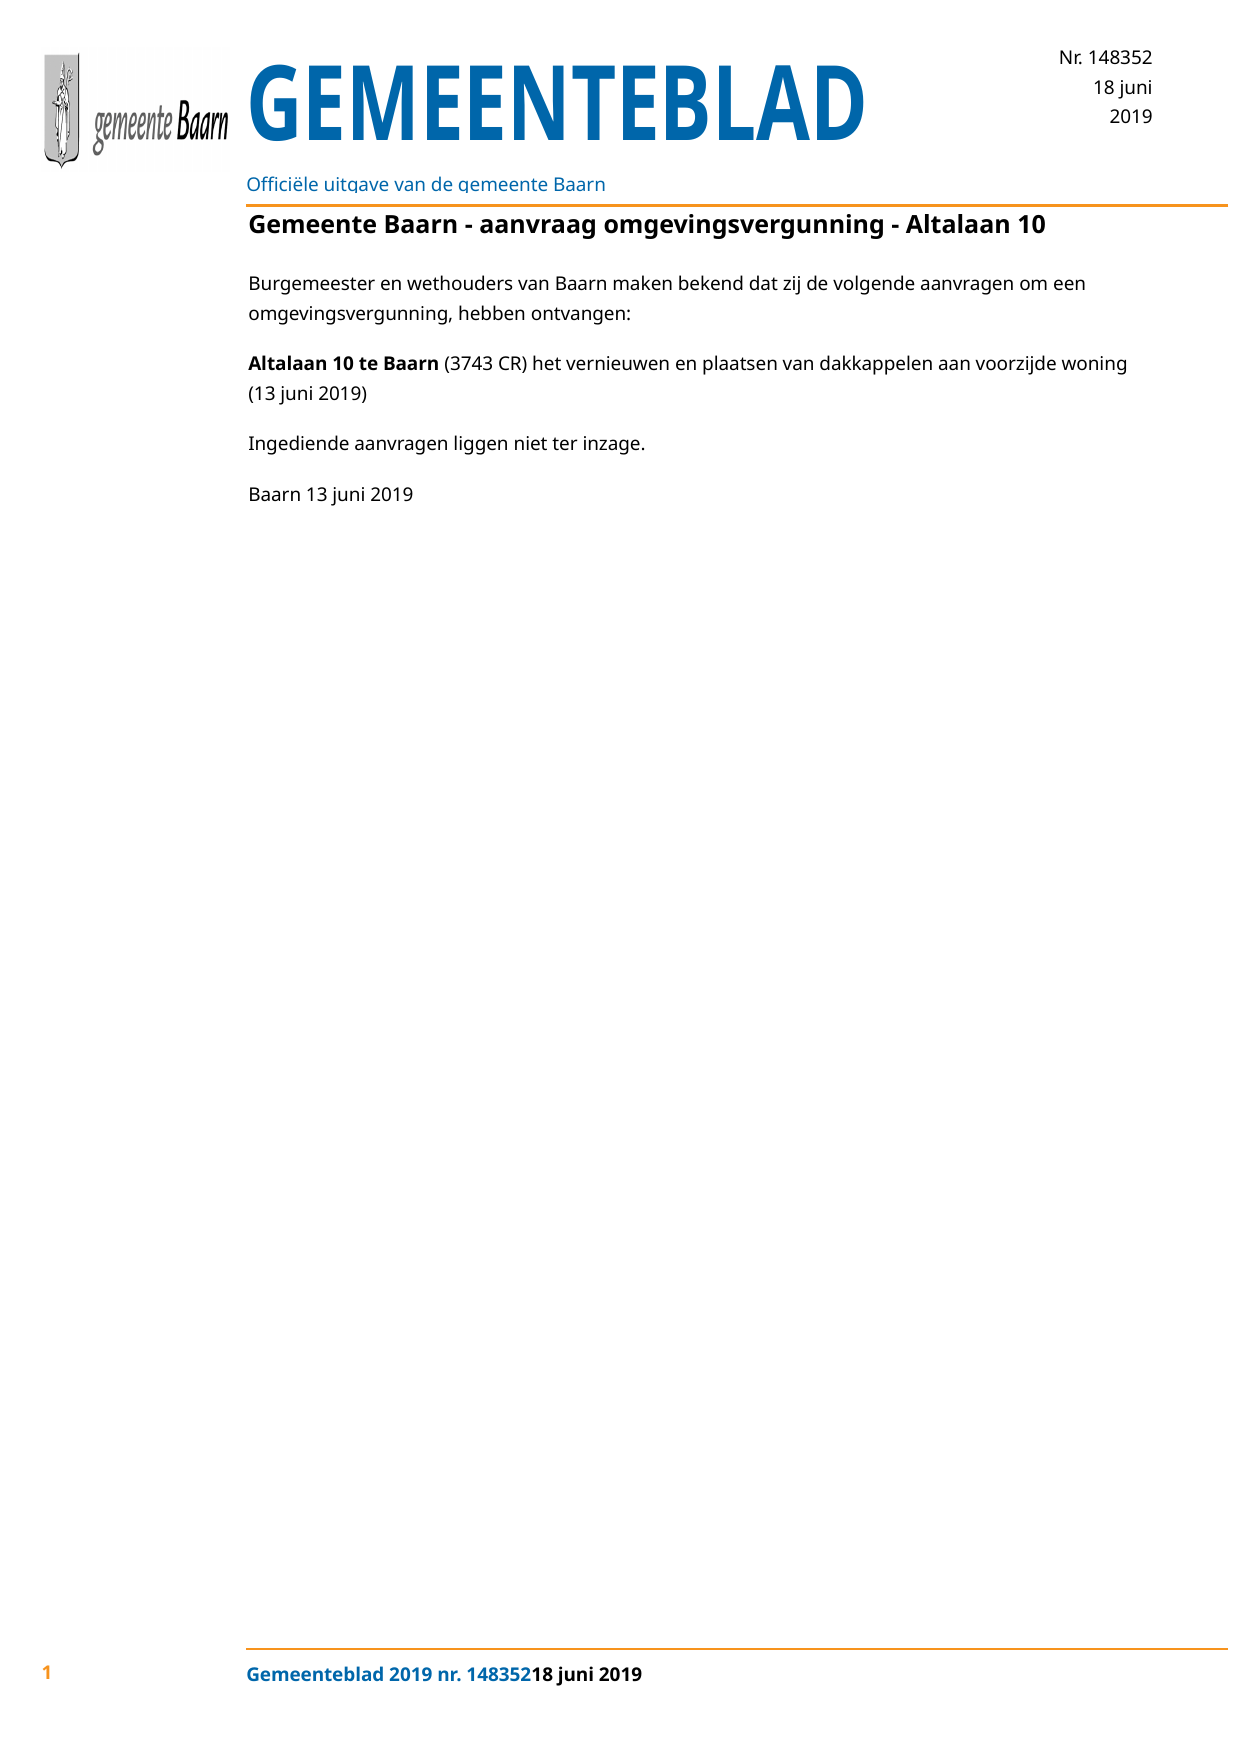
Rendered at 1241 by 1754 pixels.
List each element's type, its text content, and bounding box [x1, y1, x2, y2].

text Burgemeester en wethouders van Baarn maken bekend dat zij de volgende aanvragen om een omgevingsvergunning, hebben ontvangen: [248, 270, 1152, 326]
text Gemeente Baarn - aanvraag omgevingsvergunning - Altalaan 10 [248, 207, 1152, 241]
text Ingediende aanvragen liggen niet ter inzage. [248, 430, 1152, 456]
text Baarn 13 juni 2019 [248, 481, 1152, 506]
picture [41, 47, 231, 172]
text Altalaan 10 te Baarn (3743 CR) het vernieuwen en plaatsen van dakkappelen aan voorzijde woning (13 juni 2019) [248, 350, 1152, 406]
